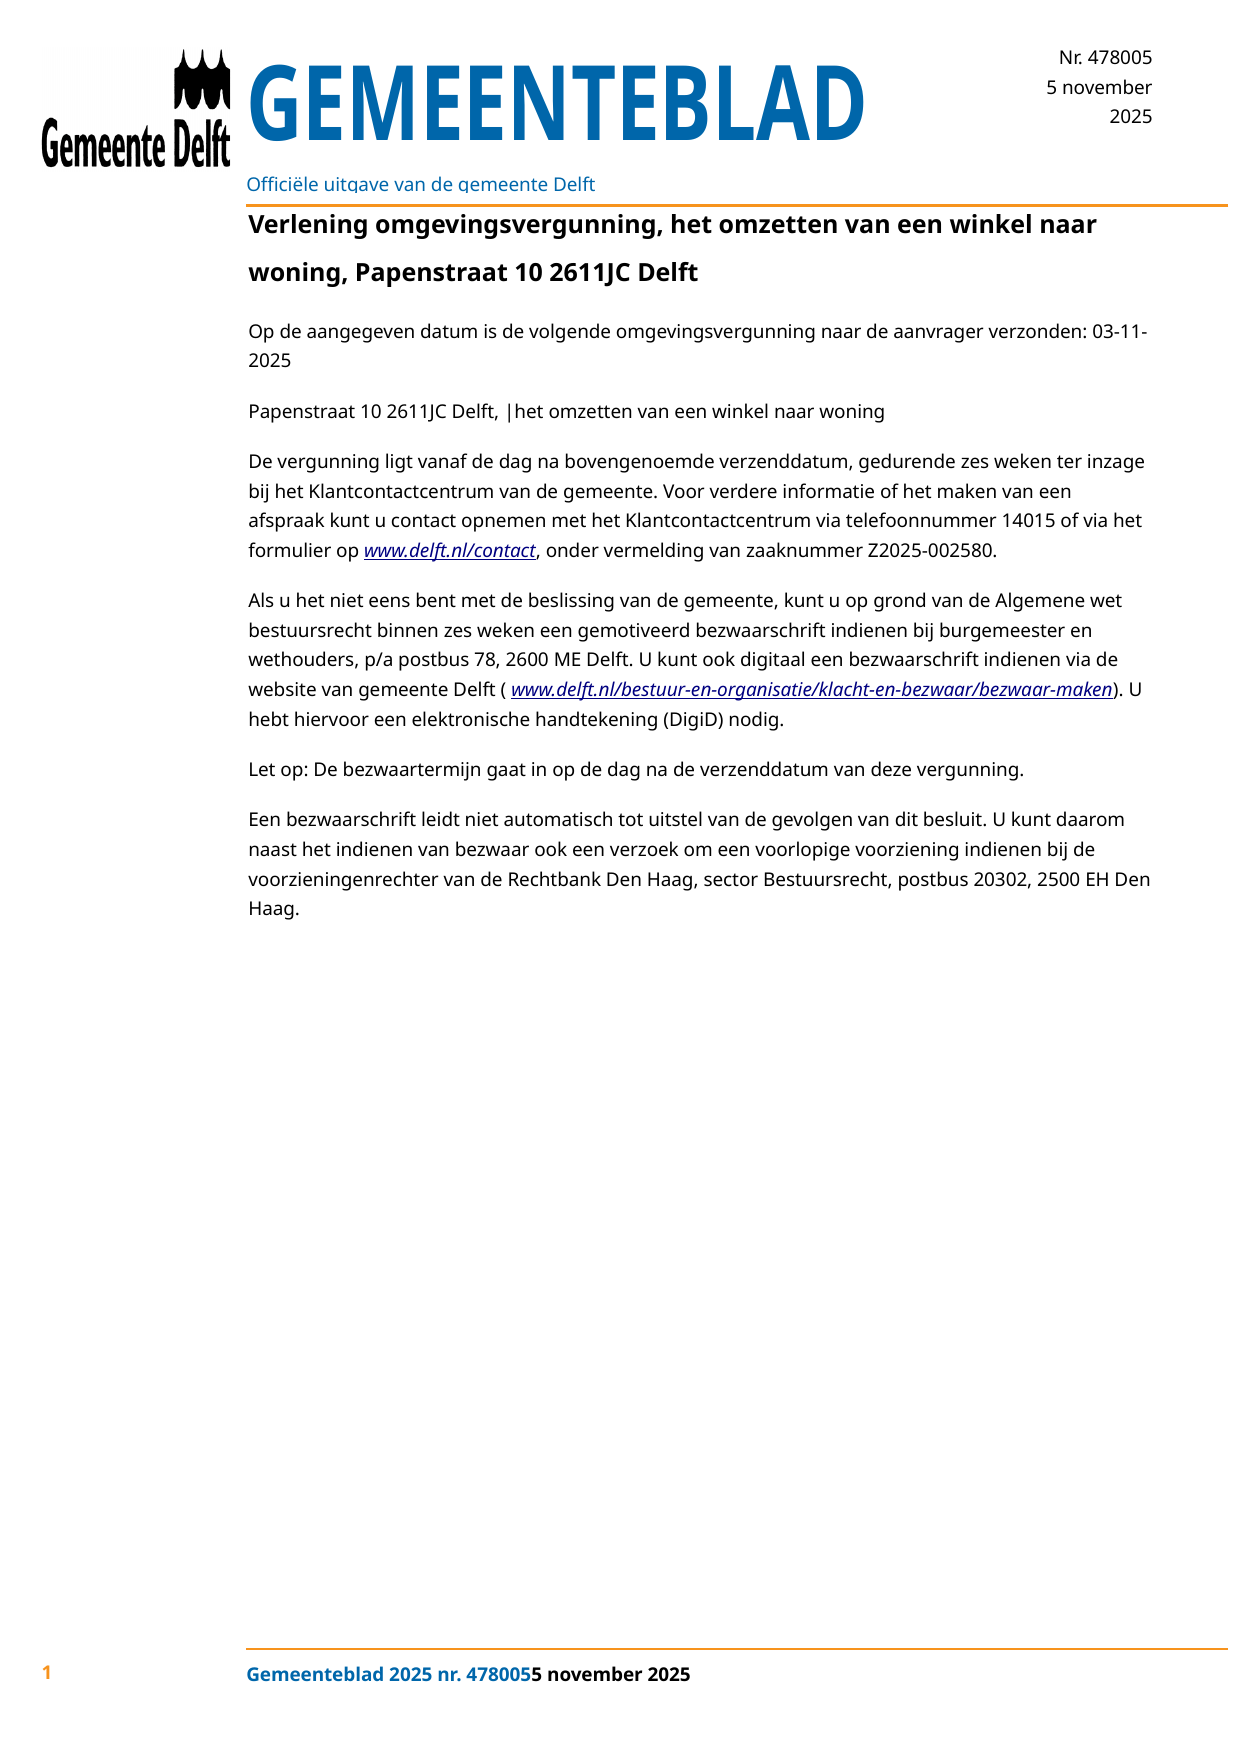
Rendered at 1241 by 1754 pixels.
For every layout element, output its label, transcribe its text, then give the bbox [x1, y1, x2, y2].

text Papenstraat 10 2611JC Delft, |het omzetten van een winkel naar woning [248, 398, 1152, 424]
text De vergunning ligt vanaf de dag na bovengenoemde verzenddatum, gedurende zes weken ter inzage bij het Klantcontactcentrum van de gemeente. Voor verdere informatie of het maken van een afspraak kunt u contact opnemen met het Klantcontactcentrum via telefoonnummer 14015 of via het formulier op www.delft.nl/contact, onder vermelding van zaaknummer Z2025-002580. [248, 448, 1152, 563]
text Een bezwaarschrift leidt niet automatisch tot uitstel van de gevolgen van dit besluit. U kunt daarom naast het indienen van bezwaar ook een verzoek om een voorlopige voorziening indienen bij de voorzieningenrechter van de Rechtbank Den Haag, sector Bestuursrecht, postbus 20302, 2500 EH Den Haag. [248, 807, 1152, 921]
text Verlening omgevingsvergunning, het omzetten van een winkel naar woning, Papenstraat 10 2611JC Delft [248, 207, 1152, 288]
picture [41, 47, 231, 172]
text Op de aangegeven datum is de volgende omgevingsvergunning naar de aanvrager verzonden: 03-11-2025 [248, 318, 1152, 373]
text Let op: De bezwaartermijn gaat in op de dag na de verzenddatum van deze vergunning. [248, 756, 1152, 782]
text Als u het niet eens bent met de beslissing van de gemeente, kunt u op grond van de Algemene wet bestuursrecht binnen zes weken een gemotiveerd bezwaarschrift indienen bij burgemeester en wethouders, p/a postbus 78, 2600 ME Delft. U kunt ook digitaal een bezwaarschrift indienen via de website van gemeente Delft ( www.delft.nl/bestuur-en-organisatie/klacht-en-bezwaar/bezwaar-maken). U hebt hiervoor een elektronische handtekening (DigiD) nodig. [248, 587, 1152, 732]
